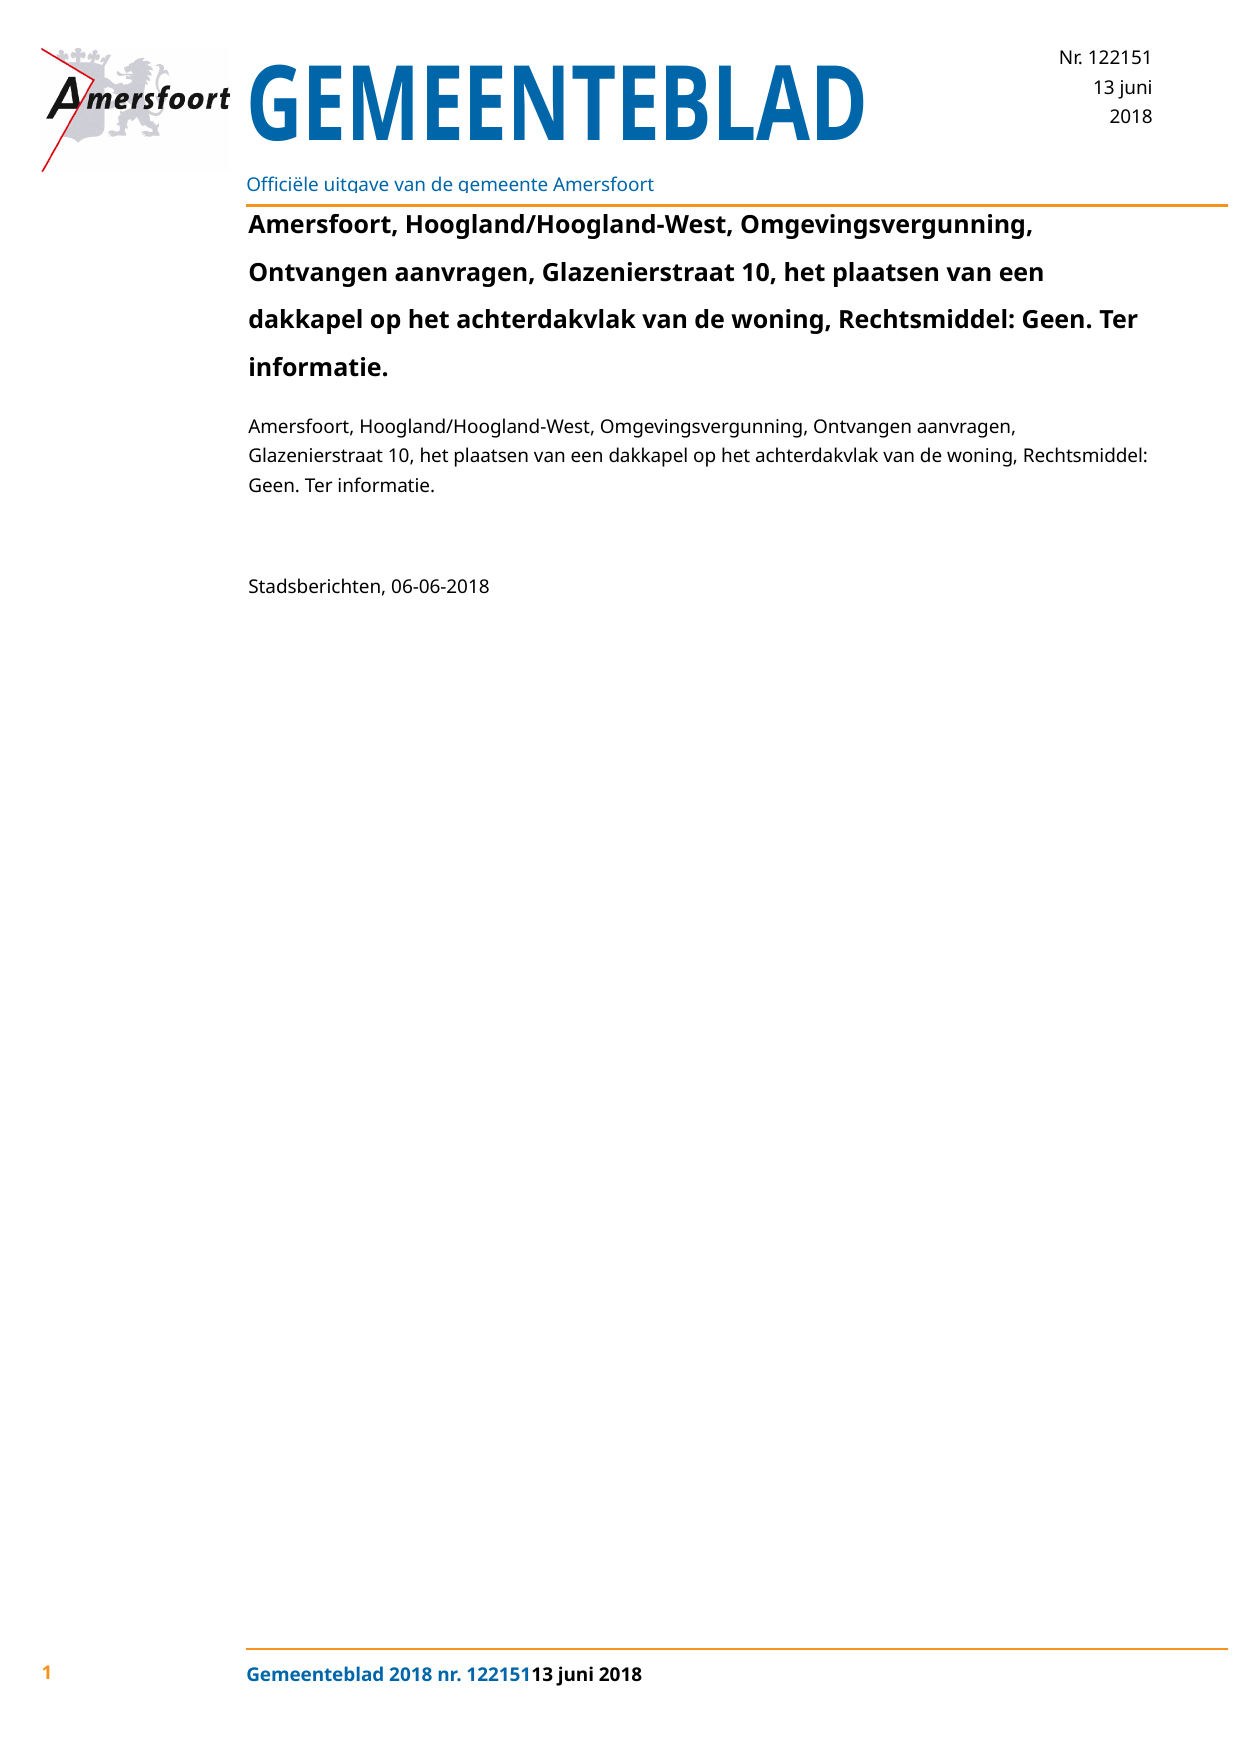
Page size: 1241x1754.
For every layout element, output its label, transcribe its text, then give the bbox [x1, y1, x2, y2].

text Amersfoort, Hoogland/Hoogland-West, Omgevingsvergunning, Ontvangen aanvragen, Glazenierstraat 10, het plaatsen van een dakkapel op het achterdakvlak van de woning, Rechtsmiddel: Geen. Ter informatie. [248, 413, 1152, 498]
text Amersfoort, Hoogland/Hoogland-West, Omgevingsvergunning, Ontvangen aanvragen, Glazenierstraat 10, het plaatsen van een dakkapel op het achterdakvlak van de woning, Rechtsmiddel: Geen. Ter informatie. [248, 207, 1152, 384]
text Stadsberichten, 06-06-2018 [248, 573, 1152, 599]
picture [41, 47, 231, 172]
